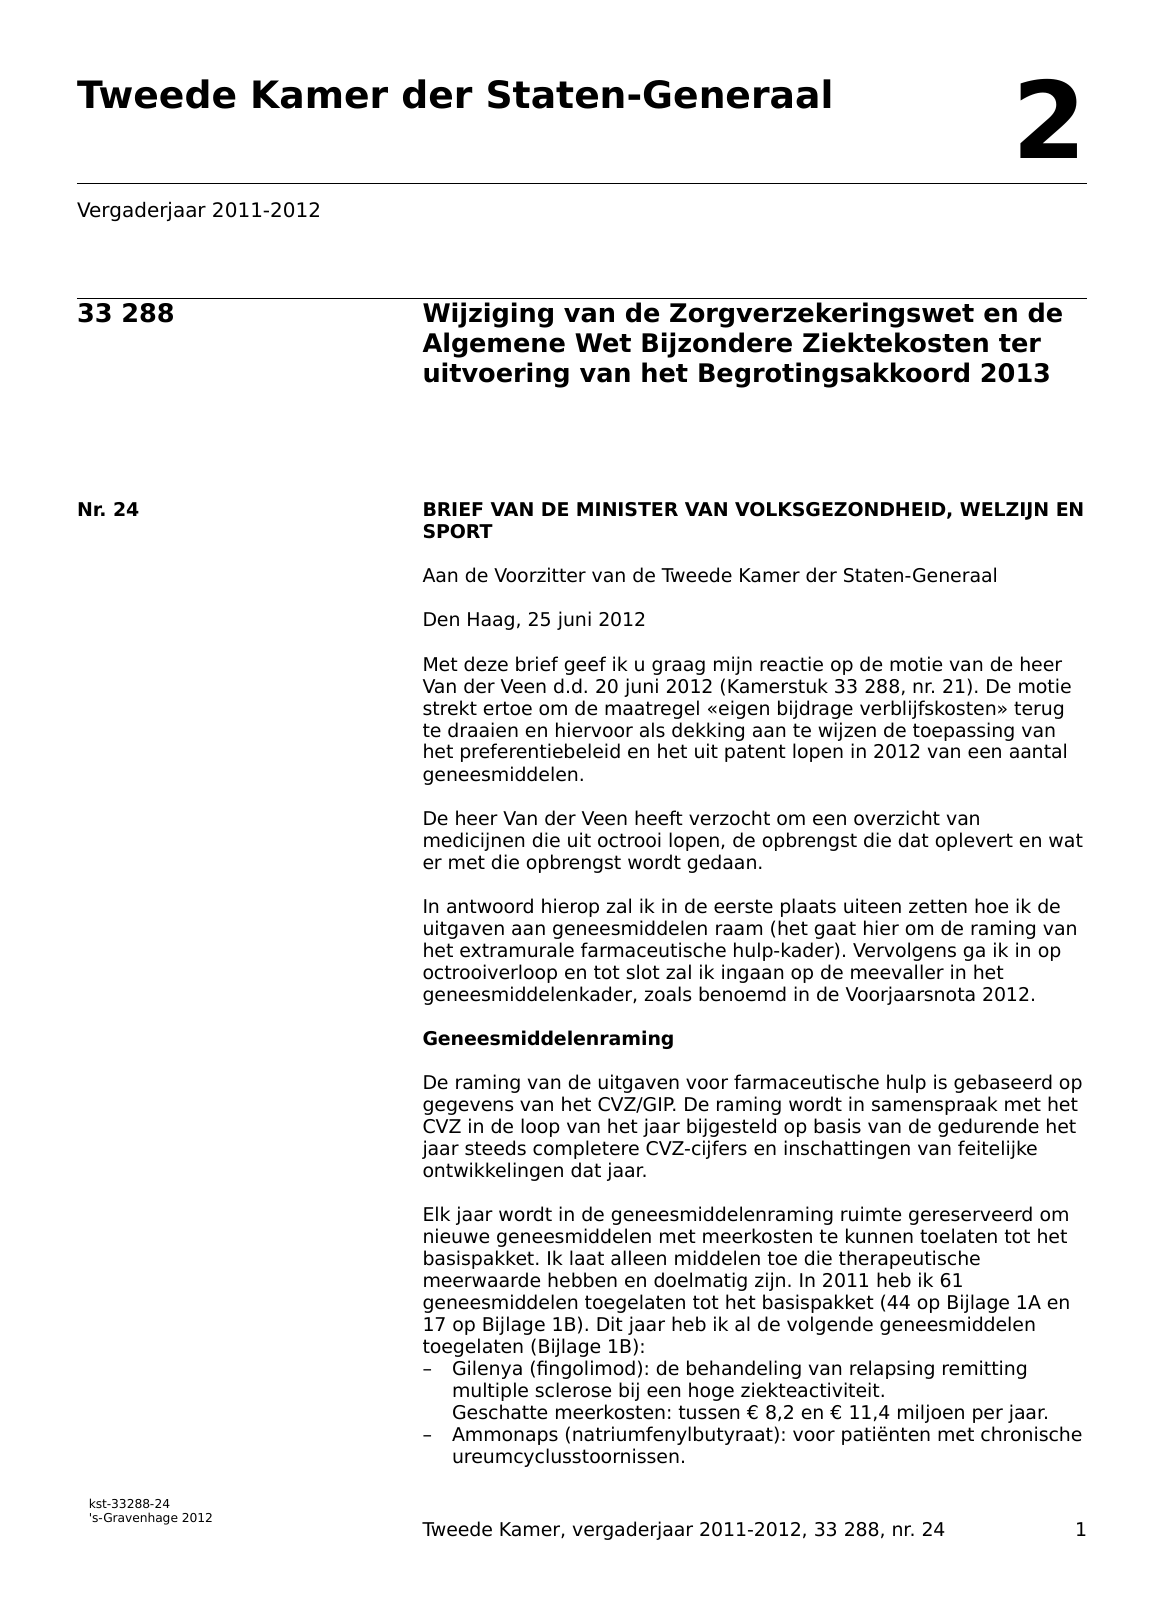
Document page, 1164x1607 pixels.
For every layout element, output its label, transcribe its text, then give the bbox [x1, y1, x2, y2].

table_header 2 [886, 59, 1087, 183]
subtitle 33 288 Wijziging van de Zorgverzekeringswet en de Algemene Wet Bijzondere Ziektekosten ter uitvoering van het Begrotingsakkoord 2013 [77, 299, 1087, 388]
text – Gilenya (fingolimod): de behandeling van relapsing remitting multiple sclerose bij een hoge ziekteactiviteit. [422, 1358, 1087, 1402]
text De raming van de uitgaven voor farmaceutische hulp is gebaseerd op gegevens van het CVZ/GIP. De raming wordt in samenspraak met het CVZ in de loop van het jaar bijgesteld op basis van de gedurende het jaar steeds completere CVZ-cijfers en inschattingen van feitelijke ontwikkelingen dat jaar. [422, 1072, 1087, 1182]
table_cell Vergaderjaar 2011-2012 [77, 184, 1087, 298]
text – Ammonaps (natriumfenylbutyraat): voor patiënten met chronische ureumcyclusstoornissen. [422, 1424, 1087, 1468]
text 's-Gravenhage 2012 [88, 1511, 323, 1525]
subtitle Geneesmiddelenraming [422, 1028, 1087, 1050]
table_header Tweede Kamer der Staten-Generaal [77, 59, 886, 183]
text Met deze brief geef ik u graag mijn reactie op de motie van de heer Van der Veen d.d. 20 juni 2012 (Kamerstuk 33 288, nr. 21). De motie strekt ertoe om de maatregel «eigen bijdrage verblijfskosten» terug te draaien en hiervoor als dekking aan te wijzen de toepassing van het preferentiebeleid en het uit patent lopen in 2012 van een aantal geneesmiddelen. [422, 653, 1087, 785]
text Den Haag, 25 juni 2012 [422, 609, 1087, 631]
text Aan de Voorzitter van de Tweede Kamer der Staten-Generaal [422, 565, 1087, 587]
text De heer Van der Veen heeft verzocht om een overzicht van medicijnen die uit octrooi lopen, de opbrengst die dat oplevert en wat er met die opbrengst wordt gedaan. [422, 808, 1087, 873]
text In antwoord hierop zal ik in de eerste plaats uiteen zetten hoe ik de uitgaven aan geneesmiddelen raam (het gaat hier om de raming van het extramurale farmaceutische hulp-kader). Vervolgens ga ik in op octrooiverloop en tot slot zal ik ingaan op de meevaller in het geneesmiddelenkader, zoals benoemd in de Voorjaarsnota 2012. [422, 896, 1087, 1006]
subtitle Nr. 24 BRIEF VAN DE MINISTER VAN VOLKSGEZONDHEID, WELZIJN EN SPORT [77, 499, 1087, 543]
text kst-33288-24 [88, 1497, 323, 1511]
text Elk jaar wordt in de geneesmiddelenraming ruimte gereserveerd om nieuwe geneesmiddelen met meerkosten te kunnen toelaten tot het basispakket. Ik laat alleen middelen toe die therapeutische meerwaarde hebben en doelmatig zijn. In 2011 heb ik 61 geneesmiddelen toegelaten tot het basispakket (44 op Bijlage 1A en 17 op Bijlage 1B). Dit jaar heb ik al de volgende geneesmiddelen toegelaten (Bijlage 1B): [422, 1204, 1087, 1358]
text Geschatte meerkosten: tussen € 8,2 en € 11,4 miljoen per jaar. [452, 1402, 1087, 1424]
